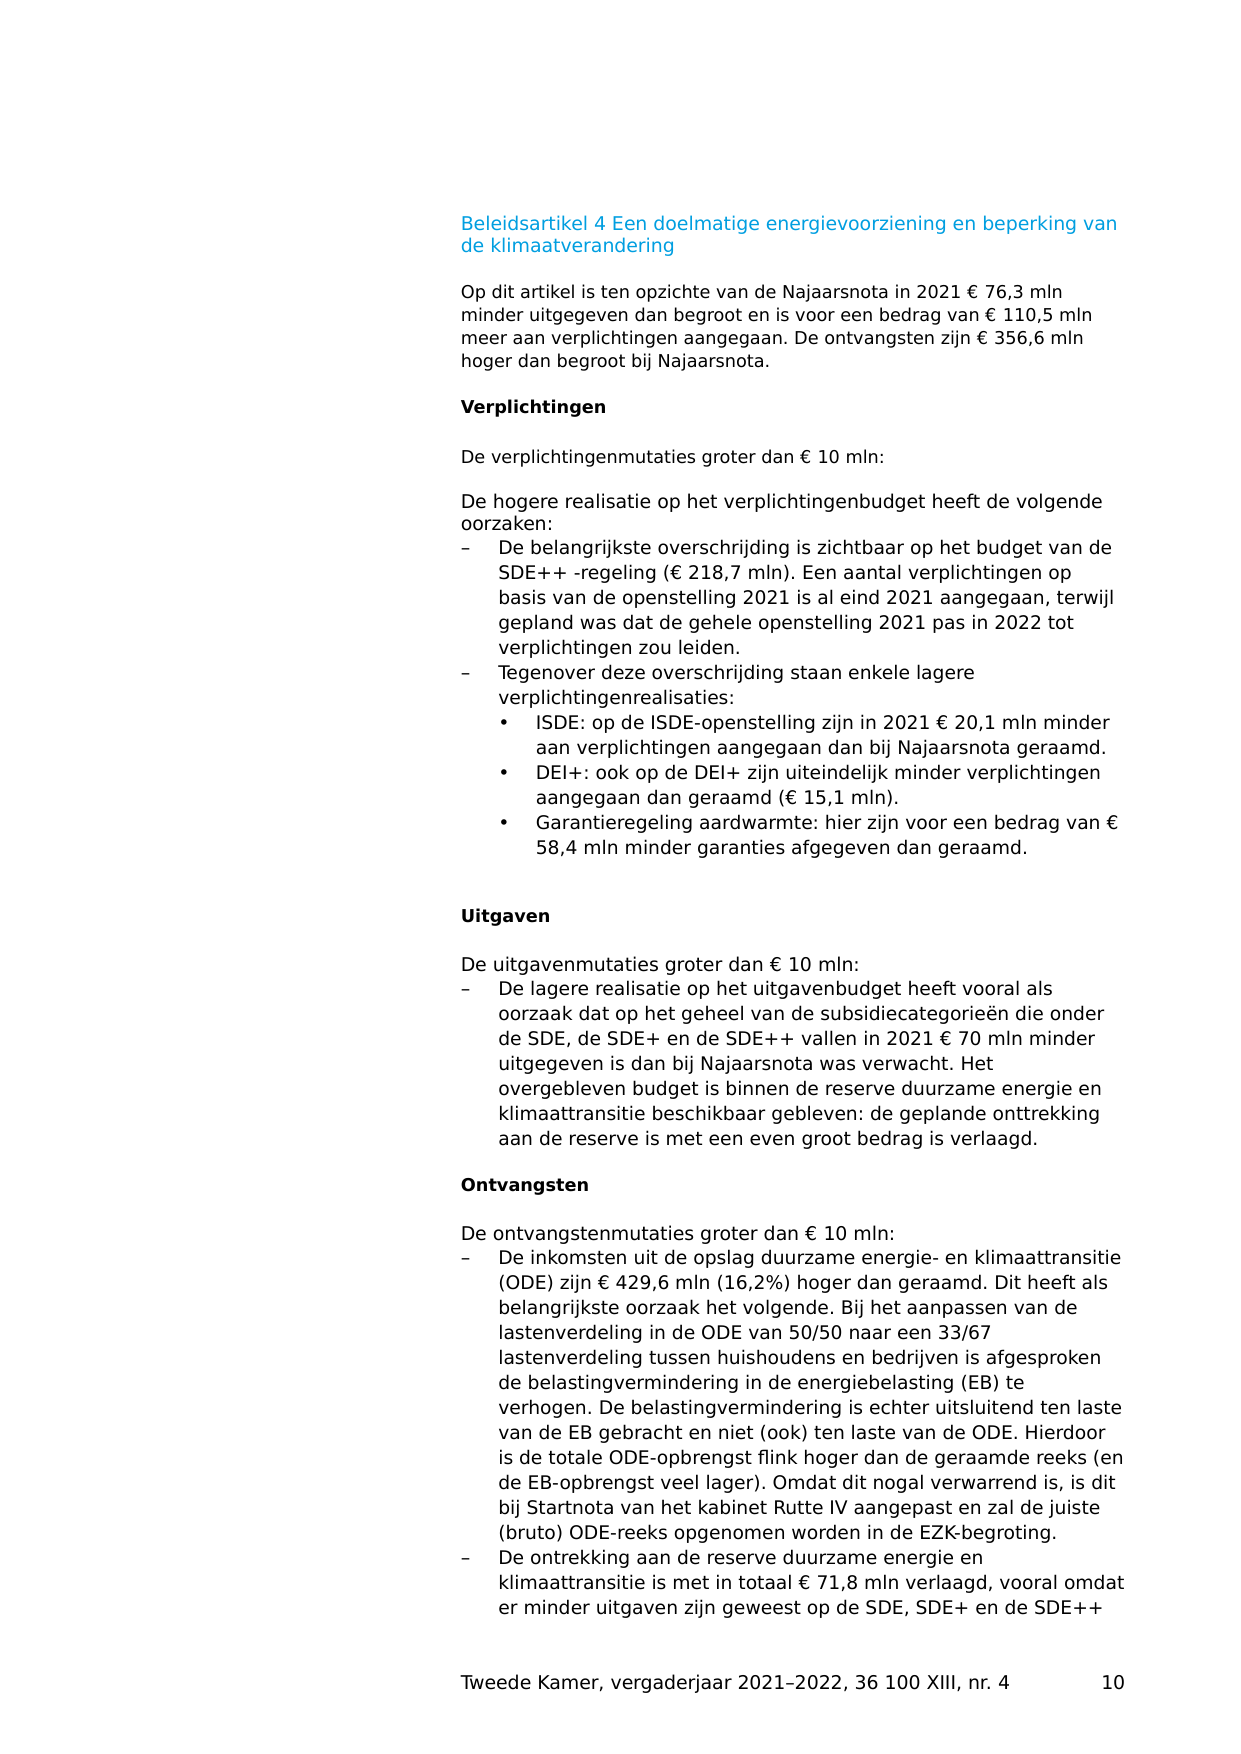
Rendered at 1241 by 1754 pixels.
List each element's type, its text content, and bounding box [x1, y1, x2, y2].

text Ontvangsten [461, 1173, 1125, 1196]
text De verplichtingenmutaties groter dan € 10 mln: [461, 445, 1125, 468]
list Garantieregeling aardwarmte: hier zijn voor een bedrag van € 58,4 mln minder garanties afgegeven dan geraamd. [498, 810, 1125, 860]
text Verplichtingen [461, 395, 1125, 418]
list Tegenover deze overschrijding staan enkele lagere verplichtingenrealisaties: [461, 660, 1125, 710]
list De inkomsten uit de opslag duurzame energie- en klimaattransitie (ODE) zijn € 429,6 mln (16,2%) hoger dan geraamd. Dit heeft als belangrijkste oorzaak het volgende. Bij het aanpassen van de lastenverdeling in de ODE van 50/50 naar een 33/67 lastenverdeling tussen huishoudens en bedrijven is afgesproken de belastingvermindering in de energiebelasting (EB) te verhogen. De belastingvermindering is echter uitsluitend ten laste van de EB gebracht en niet (ook) ten laste van de ODE. Hierdoor is de totale ODE-opbrengst flink hoger dan de geraamde reeks (en de EB-opbrengst veel lager). Omdat dit nogal verwarrend is, is dit bij Startnota van het kabinet Rutte IV aangepast en zal de juiste (bruto) ODE-reeks opgenomen worden in de EZK-begroting. [461, 1244, 1125, 1544]
list De lagere realisatie op het uitgavenbudget heeft vooral als oorzaak dat op het geheel van de subsidiecategorieën die onder de SDE, de SDE+ en de SDE++ vallen in 2021 € 70 mln minder uitgegeven is dan bij Najaarsnota was verwacht. Het overgebleven budget is binnen de reserve duurzame energie en klimaattransitie beschikbaar gebleven: de geplande onttrekking aan de reserve is met een even groot bedrag is verlaagd. [461, 976, 1125, 1151]
list De ontrekking aan de reserve duurzame energie en klimaattransitie is met in totaal € 71,8 mln verlaagd, vooral omdat er minder uitgaven zijn geweest op de SDE, SDE+ en de SDE++ [461, 1544, 1125, 1619]
list ISDE: op de ISDE-openstelling zijn in 2021 € 20,1 mln minder aan verplichtingen aangegaan dan bij Najaarsnota geraamd. [498, 710, 1125, 760]
title Beleidsartikel 4 Een doelmatige energievoorziening en beperking van de klimaatverandering [461, 213, 1125, 257]
text De ontvangstenmutaties groter dan € 10 mln: [461, 1223, 1125, 1244]
list De belangrijkste overschrijding is zichtbaar op het budget van de SDE++ -regeling (€ 218,7 mln). Een aantal verplichtingen op basis van de openstelling 2021 is al eind 2021 aangegaan, terwijl gepland was dat de gehele openstelling 2021 pas in 2022 tot verplichtingen zou leiden. [461, 535, 1125, 660]
text Op dit artikel is ten opzichte van de Najaarsnota in 2021 € 76,3 mln minder uitgegeven dan begroot en is voor een bedrag van € 110,5 mln meer aan verplichtingen aangegaan. De ontvangsten zijn € 356,6 mln hoger dan begroot bij Najaarsnota. [461, 280, 1125, 372]
text De uitgavenmutaties groter dan € 10 mln: [461, 954, 1125, 976]
text De hogere realisatie op het verplichtingenbudget heeft de volgende oorzaken: [461, 491, 1125, 535]
list DEI+: ook op de DEI+ zijn uiteindelijk minder verplichtingen aangegaan dan geraamd (€ 15,1 mln). [498, 760, 1125, 810]
text Uitgaven [461, 904, 1125, 927]
